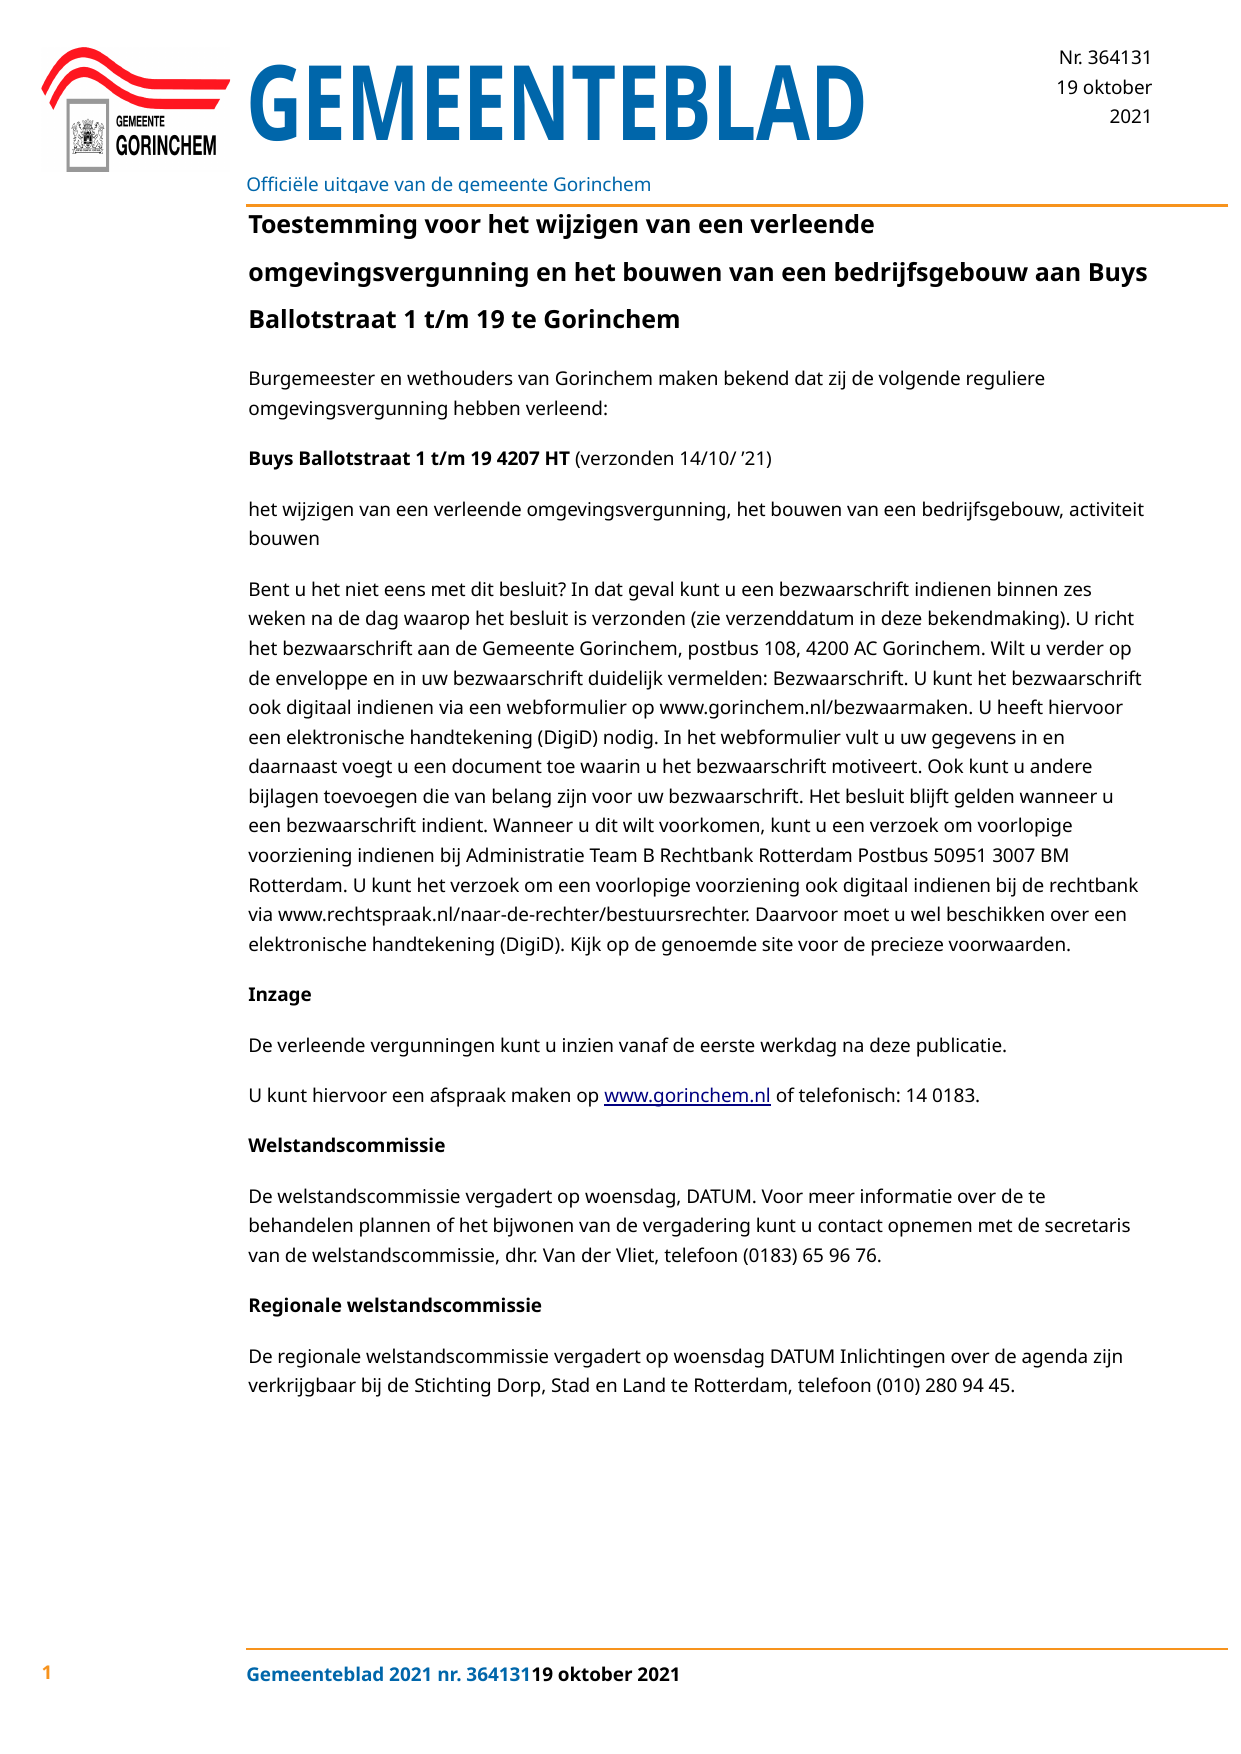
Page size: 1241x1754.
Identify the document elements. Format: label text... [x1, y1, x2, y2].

text Welstandscommissie [248, 1133, 1152, 1158]
text De verleende vergunningen kunt u inzien vanaf de eerste werkdag na deze publicatie. [248, 1032, 1152, 1057]
picture [41, 47, 231, 172]
text het wijzigen van een verleende omgevingsvergunning, het bouwen van een bedrijfsgebouw, activiteit bouwen [248, 496, 1152, 551]
text Buys Ballotstraat 1 t/m 19 4207 HT (verzonden 14/10/ ’21) [248, 446, 1152, 471]
text Inzage [248, 981, 1152, 1007]
text Regionale welstandscommissie [248, 1293, 1152, 1318]
text De regionale welstandscommissie vergadert op woensdag DATUM Inlichtingen over de agenda zijn verkrijgbaar bij de Stichting Dorp, Stad en Land te Rotterdam, telefoon (010) 280 94 45. [248, 1343, 1152, 1398]
text De welstandscommissie vergadert op woensdag, DATUM. Voor meer informatie over de te behandelen plannen of het bijwonen van de vergadering kunt u contact opnemen met de secretaris van de welstandscommissie, dhr. Van der Vliet, telefoon (0183) 65 96 76. [248, 1183, 1152, 1268]
text U kunt hiervoor een afspraak maken op www.gorinchem.nl of telefonisch: 14 0183. [248, 1082, 1152, 1108]
text Bent u het niet eens met dit besluit? In dat geval kunt u een bezwaarschrift indienen binnen zes weken na de dag waarop het besluit is verzonden (zie verzenddatum in deze bekendmaking). U richt het bezwaarschrift aan de Gemeente Gorinchem, postbus 108, 4200 AC Gorinchem. Wilt u verder op de enveloppe en in uw bezwaarschrift duidelijk vermelden: Bezwaarschrift. U kunt het bezwaarschrift ook digitaal indienen via een webformulier op www.gorinchem.nl/bezwaarmaken. U heeft hiervoor een elektronische handtekening (DigiD) nodig. In het webformulier vult u uw gegevens in en daarnaast voegt u een document toe waarin u het bezwaarschrift motiveert. Ook kunt u andere bijlagen toevoegen die van belang zijn voor uw bezwaarschrift. Het besluit blijft gelden wanneer u een bezwaarschrift indient. Wanneer u dit wilt voorkomen, kunt u een verzoek om voorlopige voorziening indienen bij Administratie Team B Rechtbank Rotterdam Postbus 50951 3007 BM Rotterdam. U kunt het verzoek om een voorlopige voorziening ook digitaal indienen bij de rechtbank via www.rechtspraak.nl/naar-de-rechter/bestuursrechter. Daarvoor moet u wel beschikken over een elektronische handtekening (DigiD). Kijk op de genoemde site voor de precieze voorwaarden. [248, 576, 1152, 957]
text Burgemeester en wethouders van Gorinchem maken bekend dat zij de volgende reguliere omgevingsvergunning hebben verleend: [248, 366, 1152, 421]
text Toestemming voor het wijzigen van een verleende omgevingsvergunning en het bouwen van een bedrijfsgebouw aan Buys Ballotstraat 1 t/m 19 te Gorinchem [248, 207, 1152, 336]
